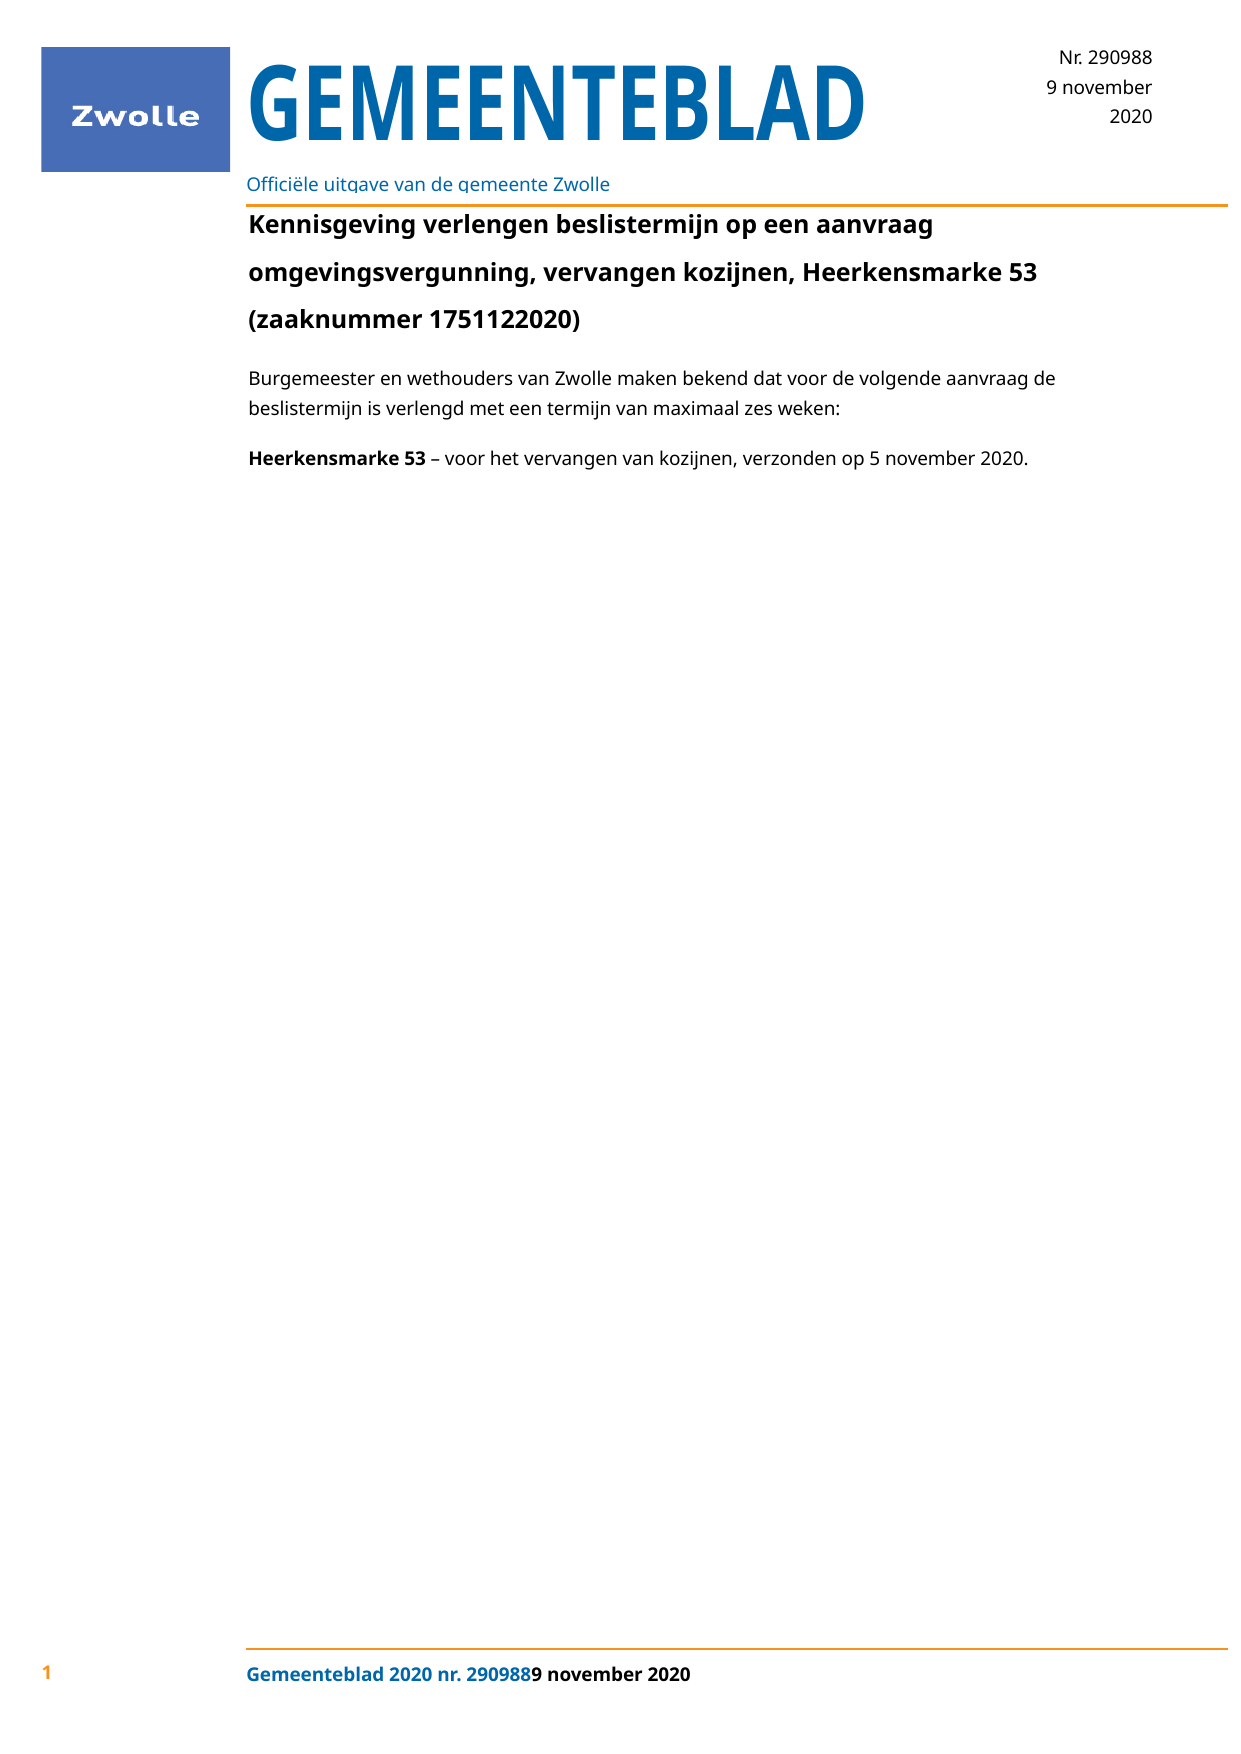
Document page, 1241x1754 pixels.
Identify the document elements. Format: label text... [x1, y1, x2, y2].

text Burgemeester en wethouders van Zwolle maken bekend dat voor de volgende aanvraag de beslistermijn is verlengd met een termijn van maximaal zes weken: [248, 366, 1152, 421]
text Heerkensmarke 53 – voor het vervangen van kozijnen, verzonden op 5 november 2020. [248, 446, 1152, 471]
text Kennisgeving verlengen beslistermijn op een aanvraag omgevingsvergunning, vervangen kozijnen, Heerkensmarke 53 (zaaknummer 1751122020) [248, 207, 1152, 336]
picture [41, 47, 231, 172]
